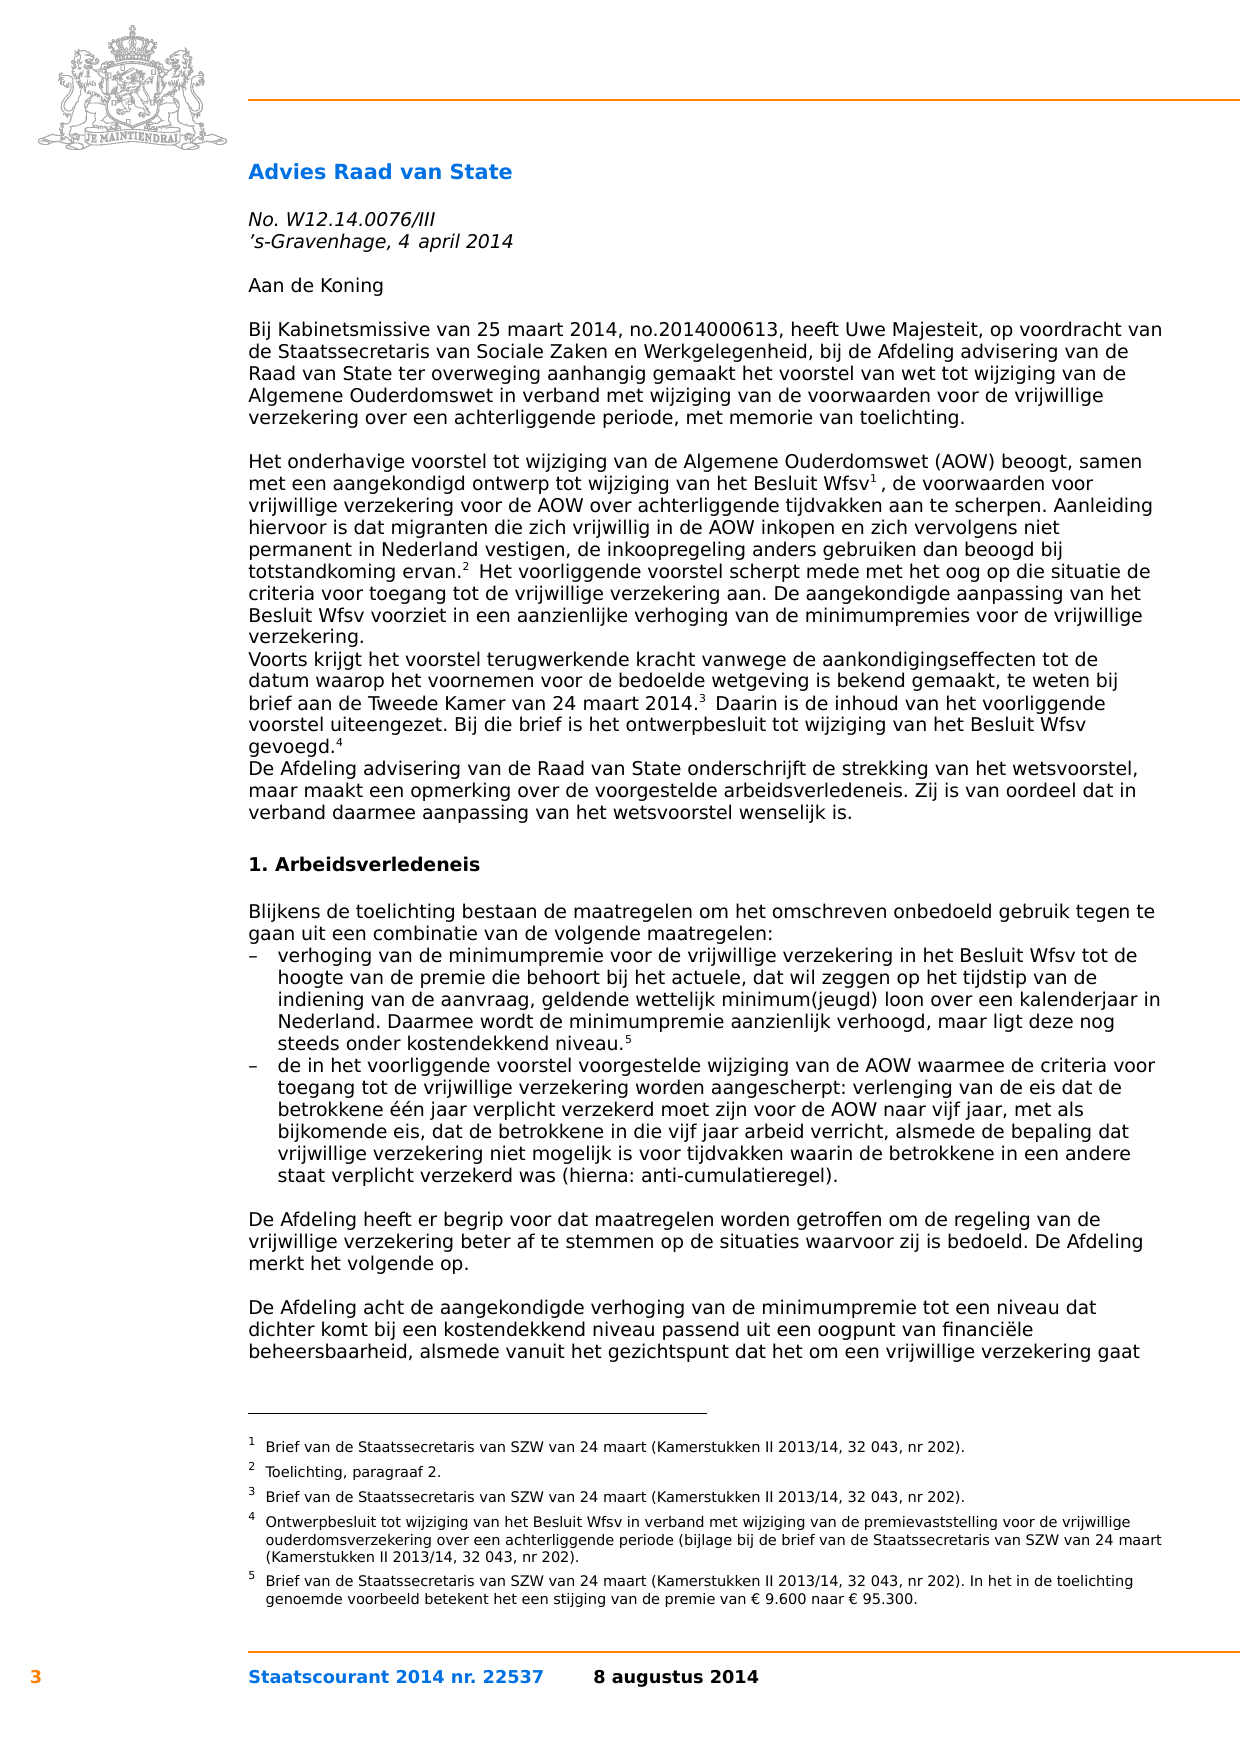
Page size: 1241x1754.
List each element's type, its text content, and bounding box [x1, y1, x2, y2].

subtitle 1. Arbeidsverledeneis [248, 854, 1163, 876]
text Blijkens de toelichting bestaan de maatregelen om het omschreven onbedoeld gebruik tegen te gaan uit een combinatie van de volgende maatregelen: [248, 901, 1163, 945]
text Ontwerpbesluit tot wijziging van het Besluit Wfsv in verband met wijziging van de premievaststelling voor de vrijwillige ouderdomsverzekering over een achterliggende periode (bijlage bij de brief van de Staatssecretaris van SZW van 24 maart (Kamerstukken II 2013/14, 32 043, nr 202). [248, 1510, 1163, 1566]
text Aan de Koning [248, 275, 1163, 297]
text Brief van de Staatssecretaris van SZW van 24 maart (Kamerstukken II 2013/14, 32 043, nr 202). In het in de toelichting genoemde voorbeeld betekent het een stijging van de premie van € 9.600 naar € 95.300. [248, 1569, 1163, 1608]
text De Afdeling advisering van de Raad van State onderschrijft de strekking van het wetsvoorstel, maar maakt een opmerking over de voorgestelde arbeidsverledeneis. Zij is van oordeel dat in verband daarmee aanpassing van het wetsvoorstel wenselijk is. [248, 758, 1163, 824]
text – verhoging van de minimumpremie voor de vrijwillige verzekering in het Besluit Wfsv tot de hoogte van de premie die behoort bij het actuele, dat wil zeggen op het tijdstip van de indiening van de aanvraag, geldende wettelijk minimum(jeugd) loon over een kalenderjaar in Nederland. Daarmee wordt de minimumpremie aanzienlijk verhoogd, maar ligt deze nog steeds onder kostendekkend niveau. [248, 945, 1163, 1055]
text Brief van de Staatssecretaris van SZW van 24 maart (Kamerstukken II 2013/14, 32 043, nr 202). [248, 1435, 1163, 1457]
text Toelichting, paragraaf 2. [248, 1460, 1163, 1482]
picture [38, 25, 227, 150]
text De Afdeling heeft er begrip voor dat maatregelen worden getroffen om de regeling van de vrijwillige verzekering beter af te stemmen op de situaties waarvoor zij is bedoeld. De Afdeling merkt het volgende op. [248, 1209, 1163, 1275]
subtitle Advies Raad van State [248, 160, 1163, 184]
text Voorts krijgt het voorstel terugwerkende kracht vanwege de aankondigingseffecten tot de datum waarop het voornemen voor de bedoelde wetgeving is bekend gemaakt, te weten bij brief aan de Tweede Kamer van 24 maart 2014. Daarin is de inhoud van het voorliggende voorstel uiteengezet. Bij die brief is het ontwerpbesluit tot wijziging van het Besluit Wfsv gevoegd. [248, 648, 1163, 758]
text – de in het voorliggende voorstel voorgestelde wijziging van de AOW waarmee de criteria voor toegang tot de vrijwillige verzekering worden aangescherpt: verlenging van de eis dat de betrokkene één jaar verplicht verzekerd moet zijn voor de AOW naar vijf jaar, met als bijkomende eis, dat de betrokkene in die vijf jaar arbeid verricht, alsmede de bepaling dat vrijwillige verzekering niet mogelijk is voor tijdvakken waarin de betrokkene in een andere staat verplicht verzekerd was (hierna: anti-cumulatieregel). [248, 1055, 1163, 1187]
text Brief van de Staatssecretaris van SZW van 24 maart (Kamerstukken II 2013/14, 32 043, nr 202). [248, 1485, 1163, 1507]
text No. W12.14.0076/III [248, 209, 1163, 231]
text ’s-Gravenhage, 4 april 2014 [248, 231, 1163, 253]
text De Afdeling acht de aangekondigde verhoging van de minimumpremie tot een niveau dat dichter komt bij een kostendekkend niveau passend uit een oogpunt van financiële beheersbaarheid, alsmede vanuit het gezichtspunt dat het om een vrijwillige verzekering gaat [248, 1297, 1163, 1363]
text Bij Kabinetsmissive van 25 maart 2014, no.2014000613, heeft Uwe Majesteit, op voordracht van de Staatssecretaris van Sociale Zaken en Werkgelegenheid, bij de Afdeling advisering van de Raad van State ter overweging aanhangig gemaakt het voorstel van wet tot wijziging van de Algemene Ouderdomswet in verband met wijziging van de voorwaarden voor de vrijwillige verzekering over een achterliggende periode, met memorie van toelichting. [248, 319, 1163, 429]
text Het onderhavige voorstel tot wijziging van de Algemene Ouderdomswet (AOW) beoogt, samen met een aangekondigd ontwerp tot wijziging van het Besluit Wfsv, de voorwaarden voor vrijwillige verzekering voor de AOW over achterliggende tijdvakken aan te scherpen. Aanleiding hiervoor is dat migranten die zich vrijwillig in de AOW inkopen en zich vervolgens niet permanent in Nederland vestigen, de inkoopregeling anders gebruiken dan beoogd bij totstandkoming ervan. Het voorliggende voorstel scherpt mede met het oog op die situatie de criteria voor toegang tot de vrijwillige verzekering aan. De aangekondigde aanpassing van het Besluit Wfsv voorziet in een aanzienlijke verhoging van de minimumpremies voor de vrijwillige verzekering. [248, 451, 1163, 648]
